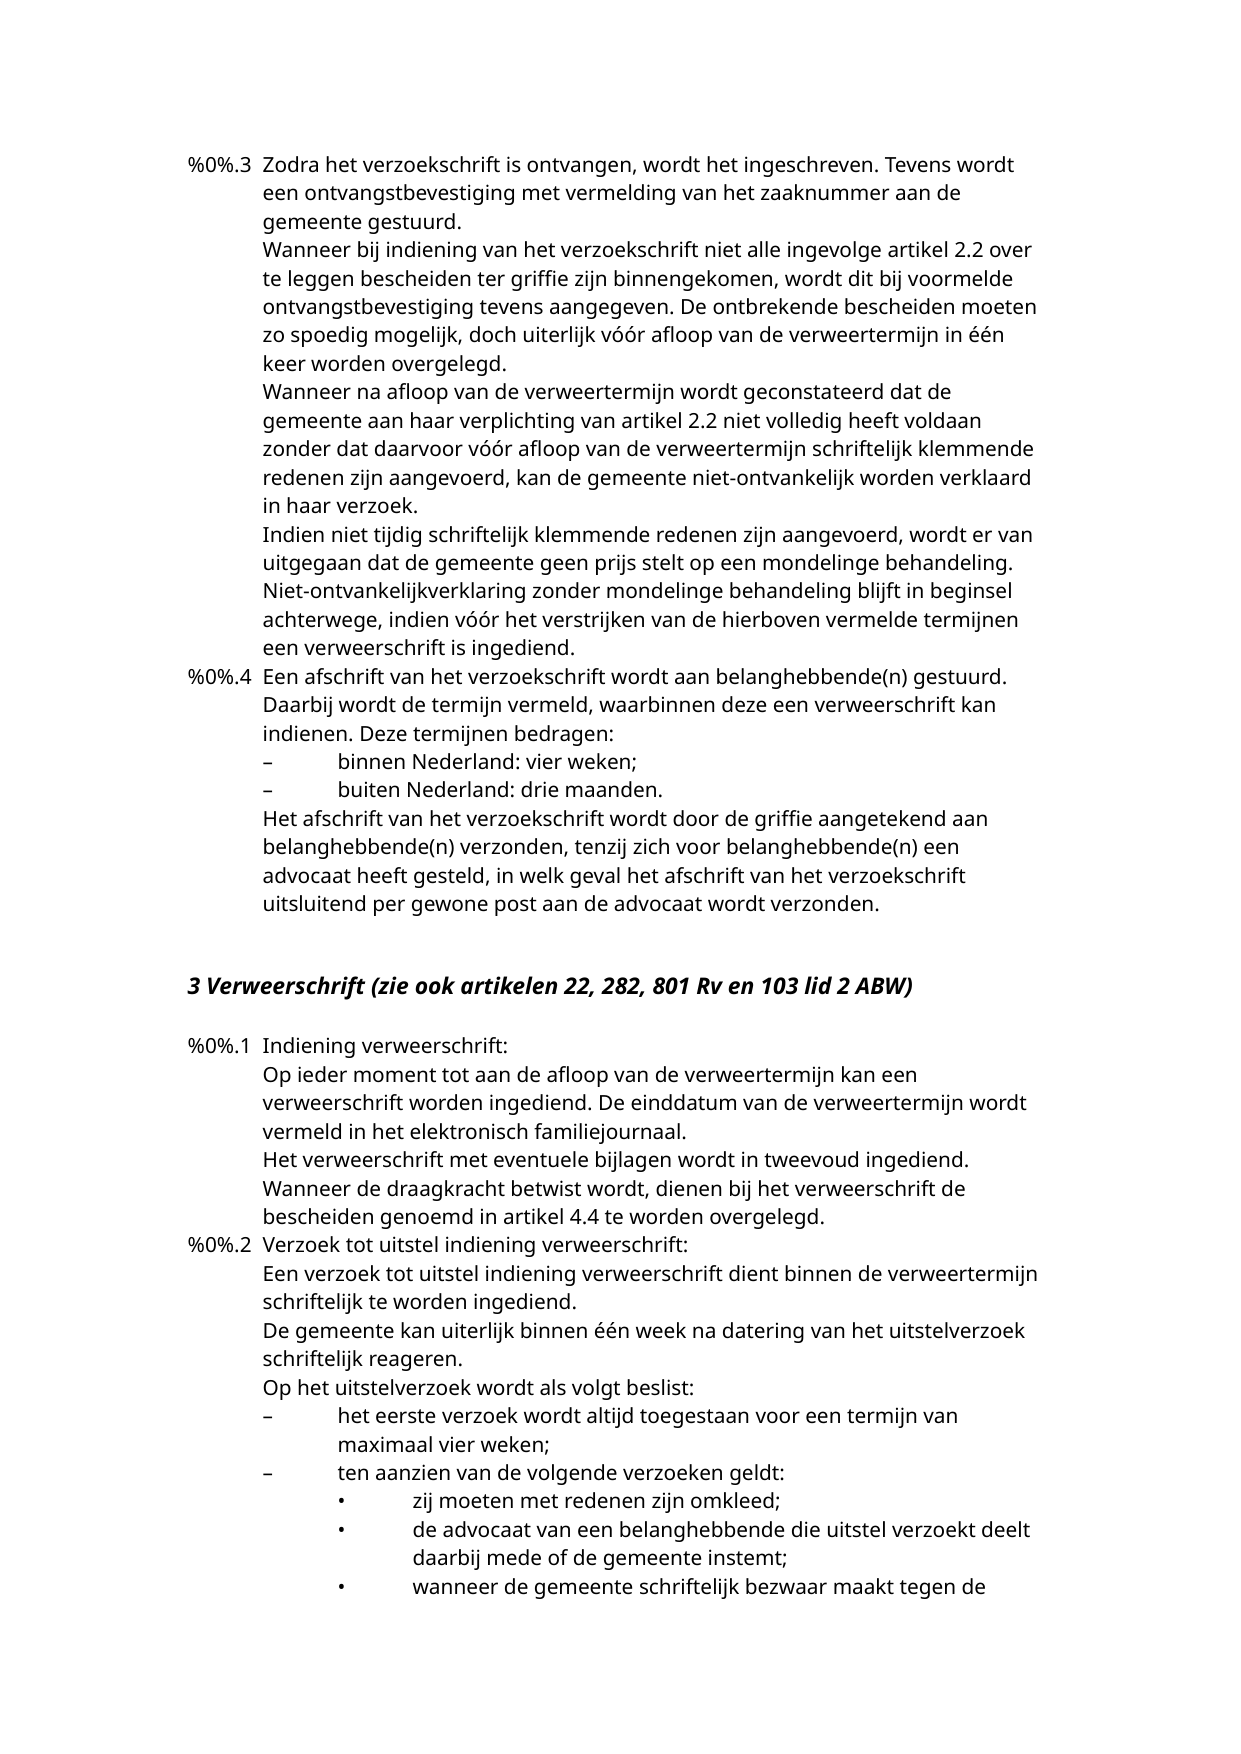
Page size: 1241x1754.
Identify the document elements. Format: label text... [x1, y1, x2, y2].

list Wanneer de draagkracht betwist wordt, dienen bij het verweerschrift de bescheiden genoemd in artikel 4.4 te worden overgelegd. [187, 1174, 1053, 1231]
list Indiening verweerschrift: [187, 1032, 1053, 1060]
list Het verweerschrift met eventuele bijlagen wordt in tweevoud ingediend. [187, 1145, 1053, 1174]
list Indien niet tijdig schriftelijk klemmende redenen zijn aangevoerd, wordt er van uitgegaan dat de gemeente geen prijs stelt op een mondelinge behandeling. [187, 520, 1053, 577]
list Een afschrift van het verzoekschrift wordt aan belanghebbende(n) gestuurd. Daarbij wordt de termijn vermeld, waarbinnen deze een verweerschrift kan indienen. Deze termijnen bedragen: [187, 662, 1053, 747]
list Wanneer na afloop van de verweertermijn wordt geconstateerd dat de gemeente aan haar verplichting van artikel 2.2 niet volledig heeft voldaan zonder dat daarvoor vóór afloop van de verweertermijn schriftelijk klemmende redenen zijn aangevoerd, kan de gemeente niet-ontvankelijk worden verklaard in haar verzoek. [187, 377, 1053, 520]
list de advocaat van een belanghebbende die uitstel verzoekt deelt daarbij mede of de gemeente instemt; [337, 1515, 1053, 1572]
list het eerste verzoek wordt altijd toegestaan voor een termijn van maximaal vier weken; [262, 1401, 1053, 1458]
list Op ieder moment tot aan de afloop van de verweertermijn kan een verweerschrift worden ingediend. De einddatum van de verweertermijn wordt vermeld in het elektronisch familiejournaal. [187, 1060, 1053, 1145]
list Het afschrift van het verzoekschrift wordt door de griffie aangetekend aan belanghebbende(n) verzonden, tenzij zich voor belanghebbende(n) een advocaat heeft gesteld, in welk geval het afschrift van het verzoekschrift uitsluitend per gewone post aan de advocaat wordt verzonden. [187, 804, 1053, 918]
list Een verzoek tot uitstel indiening verweerschrift dient binnen de verweertermijn schriftelijk te worden ingediend. [187, 1259, 1053, 1316]
list zij moeten met redenen zijn omkleed; [337, 1487, 1053, 1515]
list Zodra het verzoekschrift is ontvangen, wordt het ingeschreven. Tevens wordt een ontvangstbevestiging met vermelding van het zaaknummer aan de gemeente gestuurd. [187, 150, 1053, 235]
list Op het uitstelverzoek wordt als volgt beslist: [187, 1373, 1053, 1401]
list De gemeente kan uiterlijk binnen één week na datering van het uitstelverzoek schriftelijk reageren. [187, 1316, 1053, 1373]
list Wanneer bij indiening van het verzoekschrift niet alle ingevolge artikel 2.2 over te leggen bescheiden ter griffie zijn binnengekomen, wordt dit bij voormelde ontvangstbevestiging tevens aangegeven. De ontbrekende bescheiden moeten zo spoedig mogelijk, doch uiterlijk vóór afloop van de verweertermijn in één keer worden overgelegd. [187, 235, 1053, 377]
list buiten Nederland: drie maanden. [262, 776, 1053, 804]
list Niet-ontvankelijkverklaring zonder mondelinge behandeling blijft in beginsel achterwege, indien vóór het verstrijken van de hierboven vermelde termijnen een verweerschrift is ingediend. [187, 577, 1053, 662]
list binnen Nederland: vier weken; [262, 747, 1053, 776]
list wanneer de gemeente schriftelijk bezwaar maakt tegen de [337, 1572, 1053, 1600]
list Verzoek tot uitstel indiening verweerschrift: [187, 1231, 1053, 1259]
list ten aanzien van de volgende verzoeken geldt: [262, 1458, 1053, 1487]
subtitle 3 Verweerschrift (zie ook artikelen 22, 282, 801 Rv en 103 lid 2 ABW) [187, 970, 1053, 1002]
